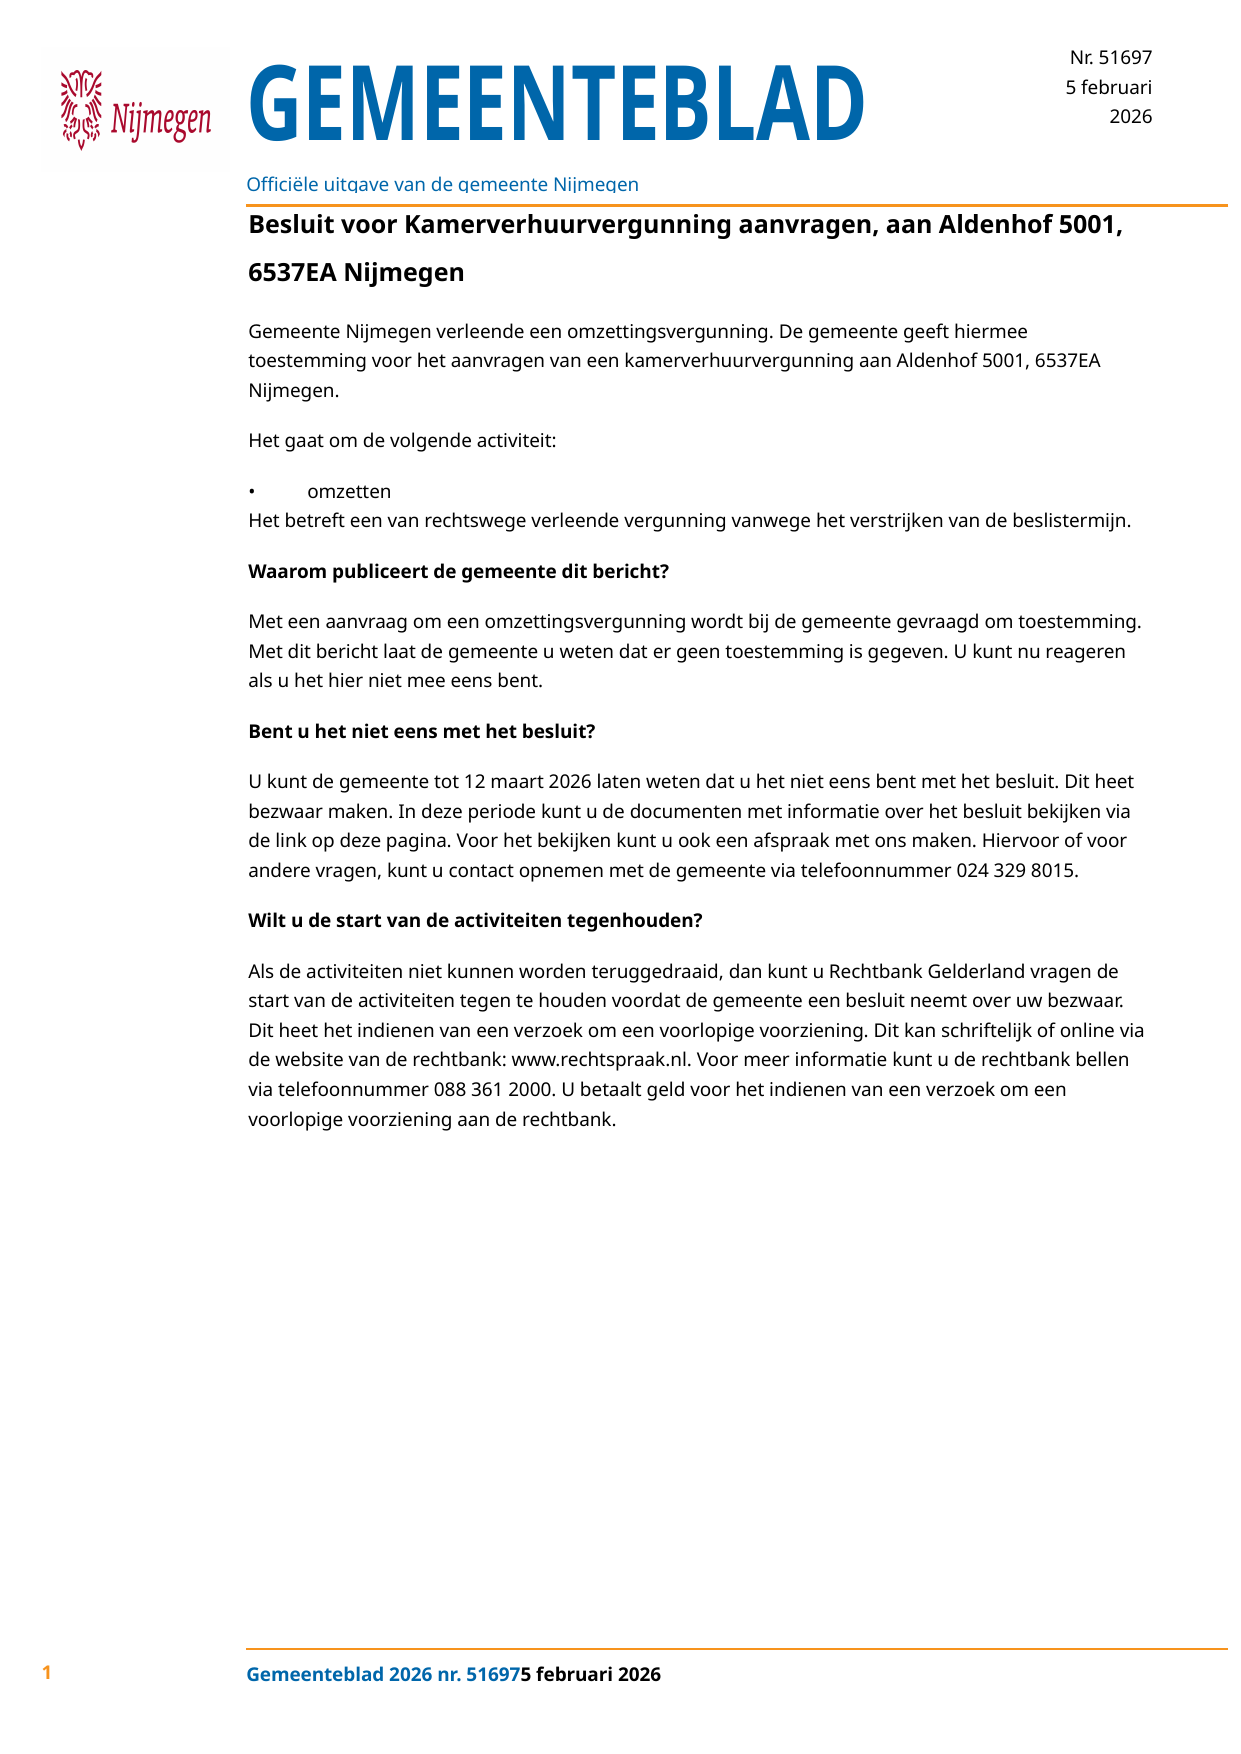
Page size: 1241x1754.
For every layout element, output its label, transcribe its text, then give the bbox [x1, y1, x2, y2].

picture [41, 47, 231, 172]
text Bent u het niet eens met het besluit? [248, 718, 1152, 744]
text Besluit voor Kamerverhuurvergunning aanvragen, aan Aldenhof 5001, 6537EA Nijmegen [248, 207, 1152, 288]
text Het betreft een van rechtswege verleende vergunning vanwege het verstrijken van de beslistermijn. [248, 507, 1152, 533]
text Met een aanvraag om een omzettingsvergunning wordt bij de gemeente gevraagd om toestemming. Met dit bericht laat de gemeente u weten dat er geen toestemming is gegeven. U kunt nu reageren als u het hier niet mee eens bent. [248, 608, 1152, 693]
text Als de activiteiten niet kunnen worden teruggedraaid, dan kunt u Rechtbank Gelderland vragen de start van de activiteiten tegen te houden voordat de gemeente een besluit neemt over uw bezwaar. Dit heet het indienen van een verzoek om een voorlopige voorziening. Dit kan schriftelijk of online via de website van de rechtbank: www.rechtspraak.nl. Voor meer informatie kunt u de rechtbank bellen via telefoonnummer 088 361 2000. U betaalt geld voor het indienen van een verzoek om een voorlopige voorziening aan de rechtbank. [248, 958, 1152, 1132]
text U kunt de gemeente tot 12 maart 2026 laten weten dat u het niet eens bent met het besluit. Dit heet bezwaar maken. In deze periode kunt u de documenten met informatie over het besluit bekijken via de link op deze pagina. Voor het bekijken kunt u ook een afspraak met ons maken. Hiervoor of voor andere vragen, kunt u contact opnemen met de gemeente via telefoonnummer 024 329 8015. [248, 768, 1152, 883]
text Gemeente Nijmegen verleende een omzettingsvergunning. De gemeente geeft hiermee toestemming voor het aanvragen van een kamerverhuurvergunning aan Aldenhof 5001, 6537EA Nijmegen. [248, 318, 1152, 403]
text Wilt u de start van de activiteiten tegenhouden? [248, 907, 1152, 933]
text Waarom publiceert de gemeente dit bericht? [248, 558, 1152, 584]
list omzetten [248, 478, 1152, 504]
text Het gaat om de volgende activiteit: [248, 427, 1152, 453]
